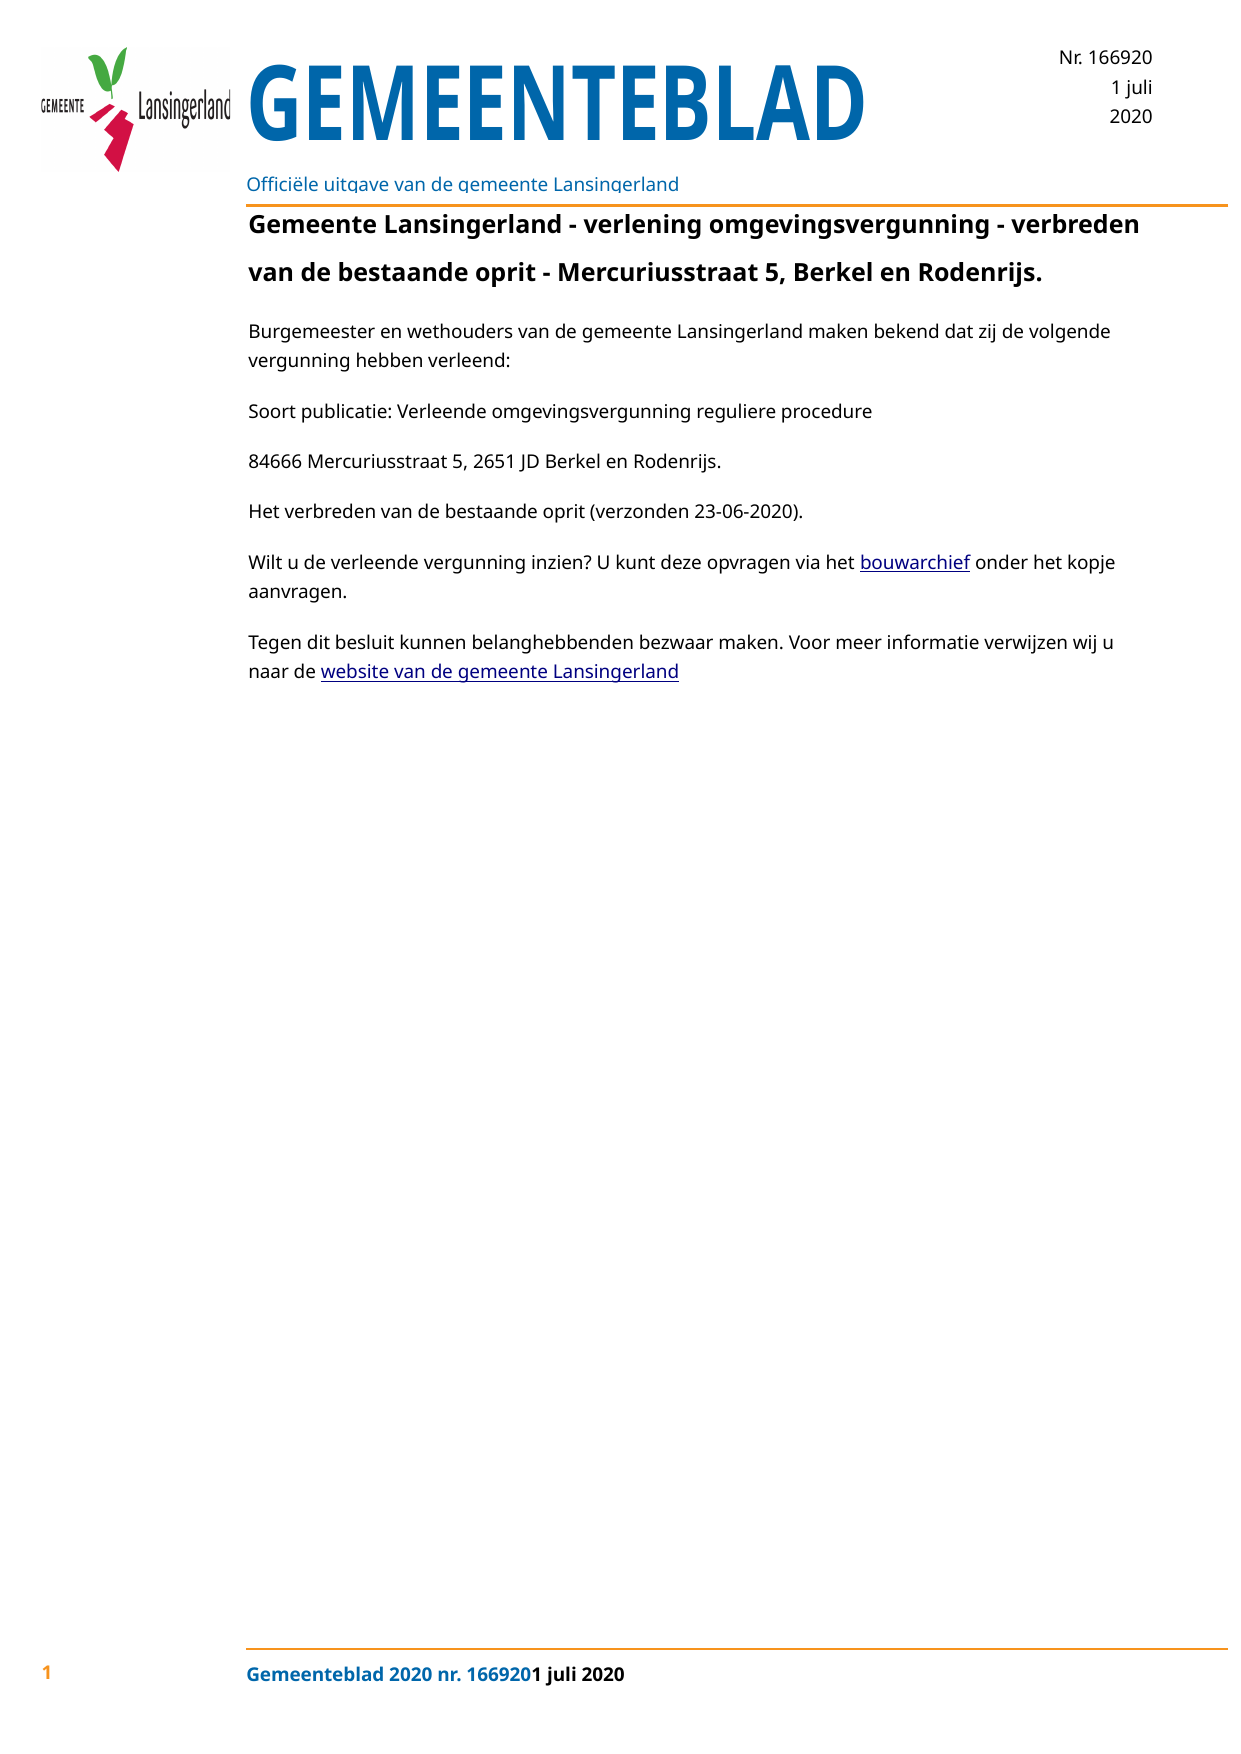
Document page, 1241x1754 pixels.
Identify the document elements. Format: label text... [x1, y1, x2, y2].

text Gemeente Lansingerland - verlening omgevingsvergunning - verbreden van de bestaande oprit - Mercuriusstraat 5, Berkel en Rodenrijs. [248, 207, 1152, 288]
text Het verbreden van de bestaande oprit (verzonden 23-06-2020). [248, 499, 1152, 524]
text 84666 Mercuriusstraat 5, 2651 JD Berkel en Rodenrijs. [248, 448, 1152, 474]
text Burgemeester en wethouders van de gemeente Lansingerland maken bekend dat zij de volgende vergunning hebben verleend: [248, 318, 1152, 373]
text Soort publicatie: Verleende omgevingsvergunning reguliere procedure [248, 398, 1152, 424]
picture [41, 47, 231, 172]
text Wilt u de verleende vergunning inzien? U kunt deze opvragen via het bouwarchief onder het kopje aanvragen. [248, 549, 1152, 604]
text Tegen dit besluit kunnen belanghebbenden bezwaar maken. Voor meer informatie verwijzen wij u naar de website van de gemeente Lansingerland [248, 629, 1152, 684]
